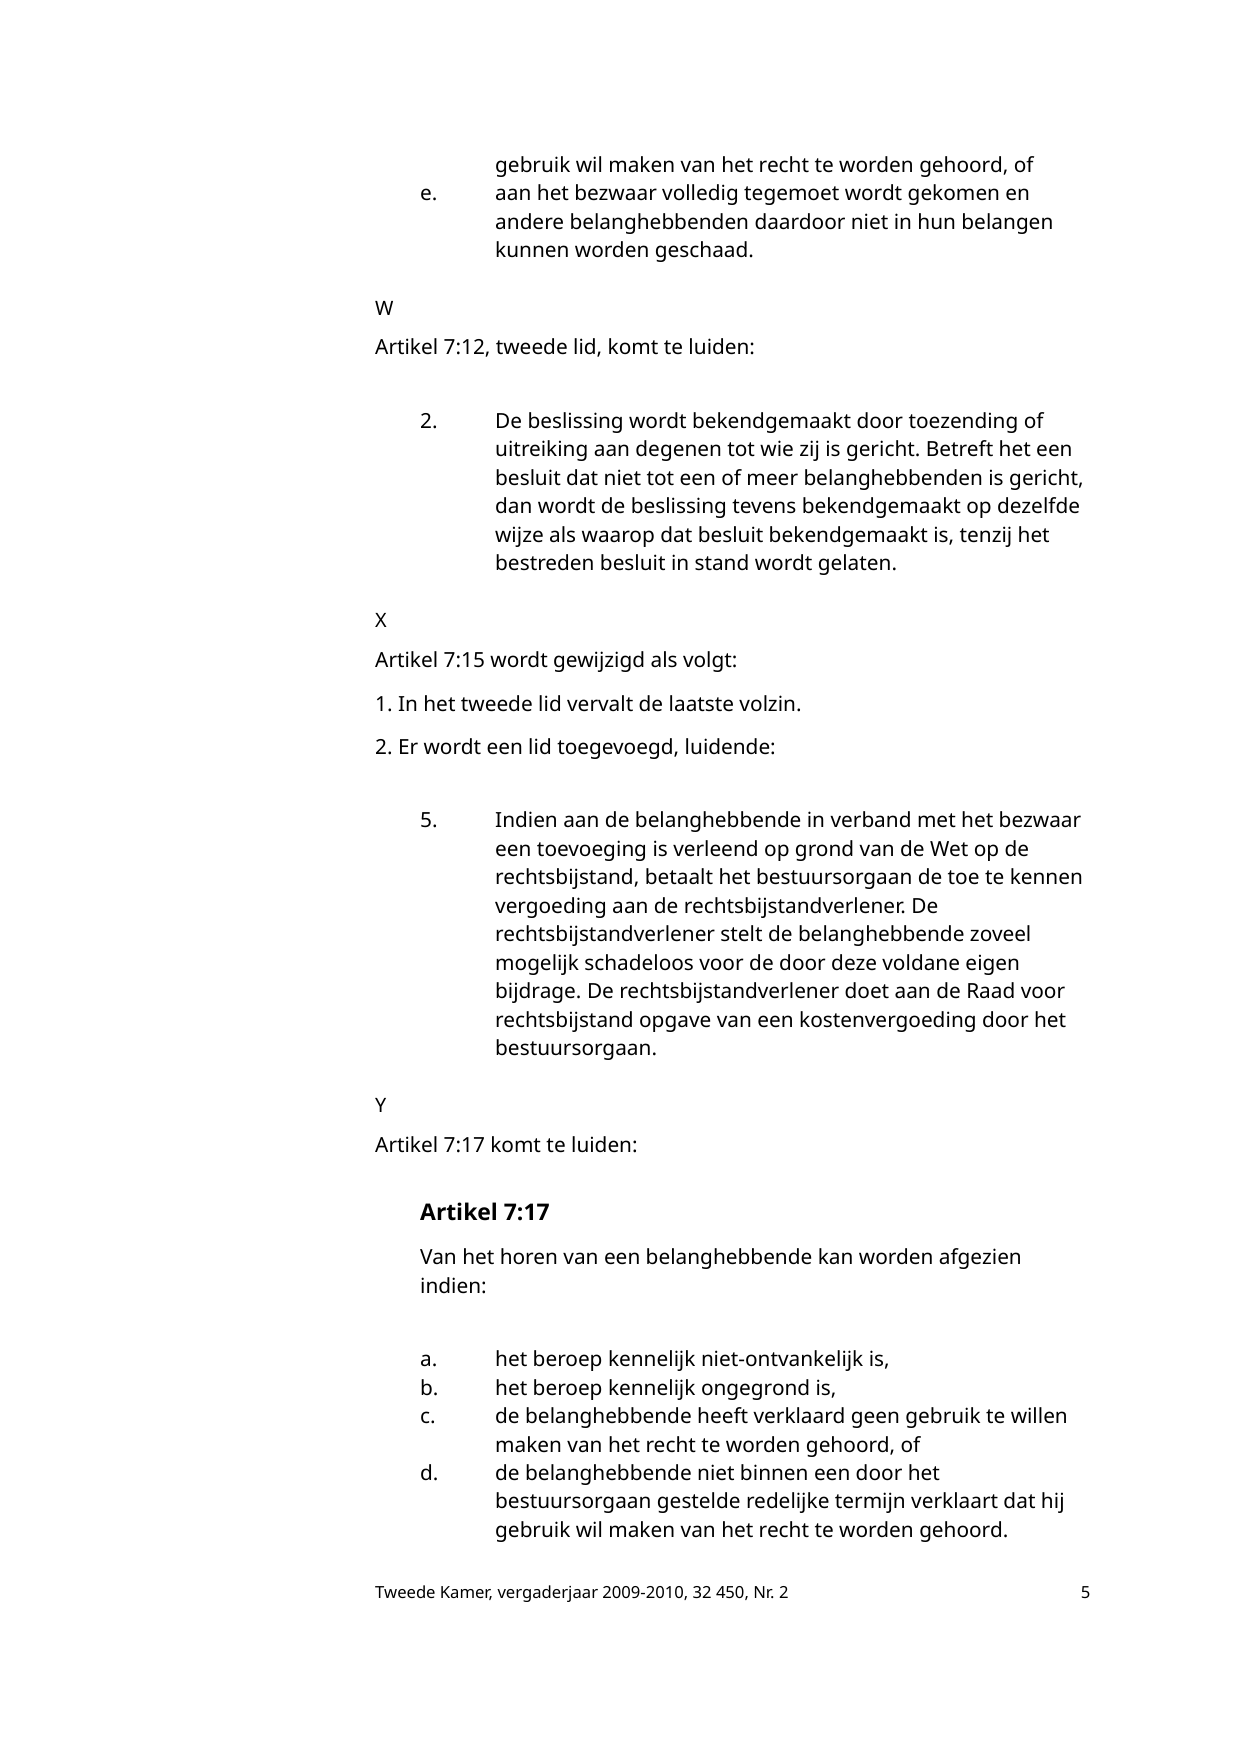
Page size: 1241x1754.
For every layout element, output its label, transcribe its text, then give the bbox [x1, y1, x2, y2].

text Artikel 7:12, tweede lid, komt te luiden: [375, 332, 1090, 361]
list het beroep kennelijk ongegrond is, [420, 1373, 1090, 1401]
text Y [375, 1092, 1090, 1118]
text W [375, 294, 1090, 321]
list Indien aan de belanghebbende in verband met het bezwaar een toevoeging is verleend op grond van de Wet op de rechtsbijstand, betaalt het bestuursorgaan de toe te kennen vergoeding aan de rechtsbijstandverlener. De rechtsbijstandverlener stelt de belanghebbende zoveel mogelijk schadeloos voor de door deze voldane eigen bijdrage. De rechtsbijstandverlener doet aan de Raad voor rechtsbijstand opgave van een kostenvergoeding door het bestuursorgaan. [420, 806, 1090, 1062]
list de belanghebbende heeft verklaard geen gebruik te willen maken van het recht te worden gehoord, of [420, 1401, 1090, 1458]
subtitle Artikel 7:17 [420, 1196, 1090, 1227]
list het beroep kennelijk niet-ontvankelijk is, [420, 1344, 1090, 1373]
text 2. Er wordt een lid toegevoegd, luidende: [375, 732, 1090, 761]
text 1. In het tweede lid vervalt de laatste volzin. [375, 689, 1090, 717]
list de belanghebbende niet binnen een door het bestuursorgaan gestelde redelijke termijn verklaart dat hij gebruik wil maken van het recht te worden gehoord. [420, 1458, 1090, 1543]
text Van het horen van een belanghebbende kan worden afgezien indien: [420, 1242, 1090, 1299]
list De beslissing wordt bekendgemaakt door toezending of uitreiking aan degenen tot wie zij is gericht. Betreft het een besluit dat niet tot een of meer belanghebbenden is gericht, dan wordt de beslissing tevens bekendgemaakt op dezelfde wijze als waarop dat besluit bekendgemaakt is, tenzij het bestreden besluit in stand wordt gelaten. [420, 406, 1090, 577]
text Artikel 7:17 komt te luiden: [375, 1130, 1090, 1159]
text X [375, 607, 1090, 633]
text Artikel 7:15 wordt gewijzigd als volgt: [375, 645, 1090, 674]
list aan het bezwaar volledig tegemoet wordt gekomen en andere belanghebbenden daardoor niet in hun belangen kunnen worden geschaad. [420, 178, 1090, 264]
list gebruik wil maken van het recht te worden gehoord, of [420, 150, 1090, 178]
